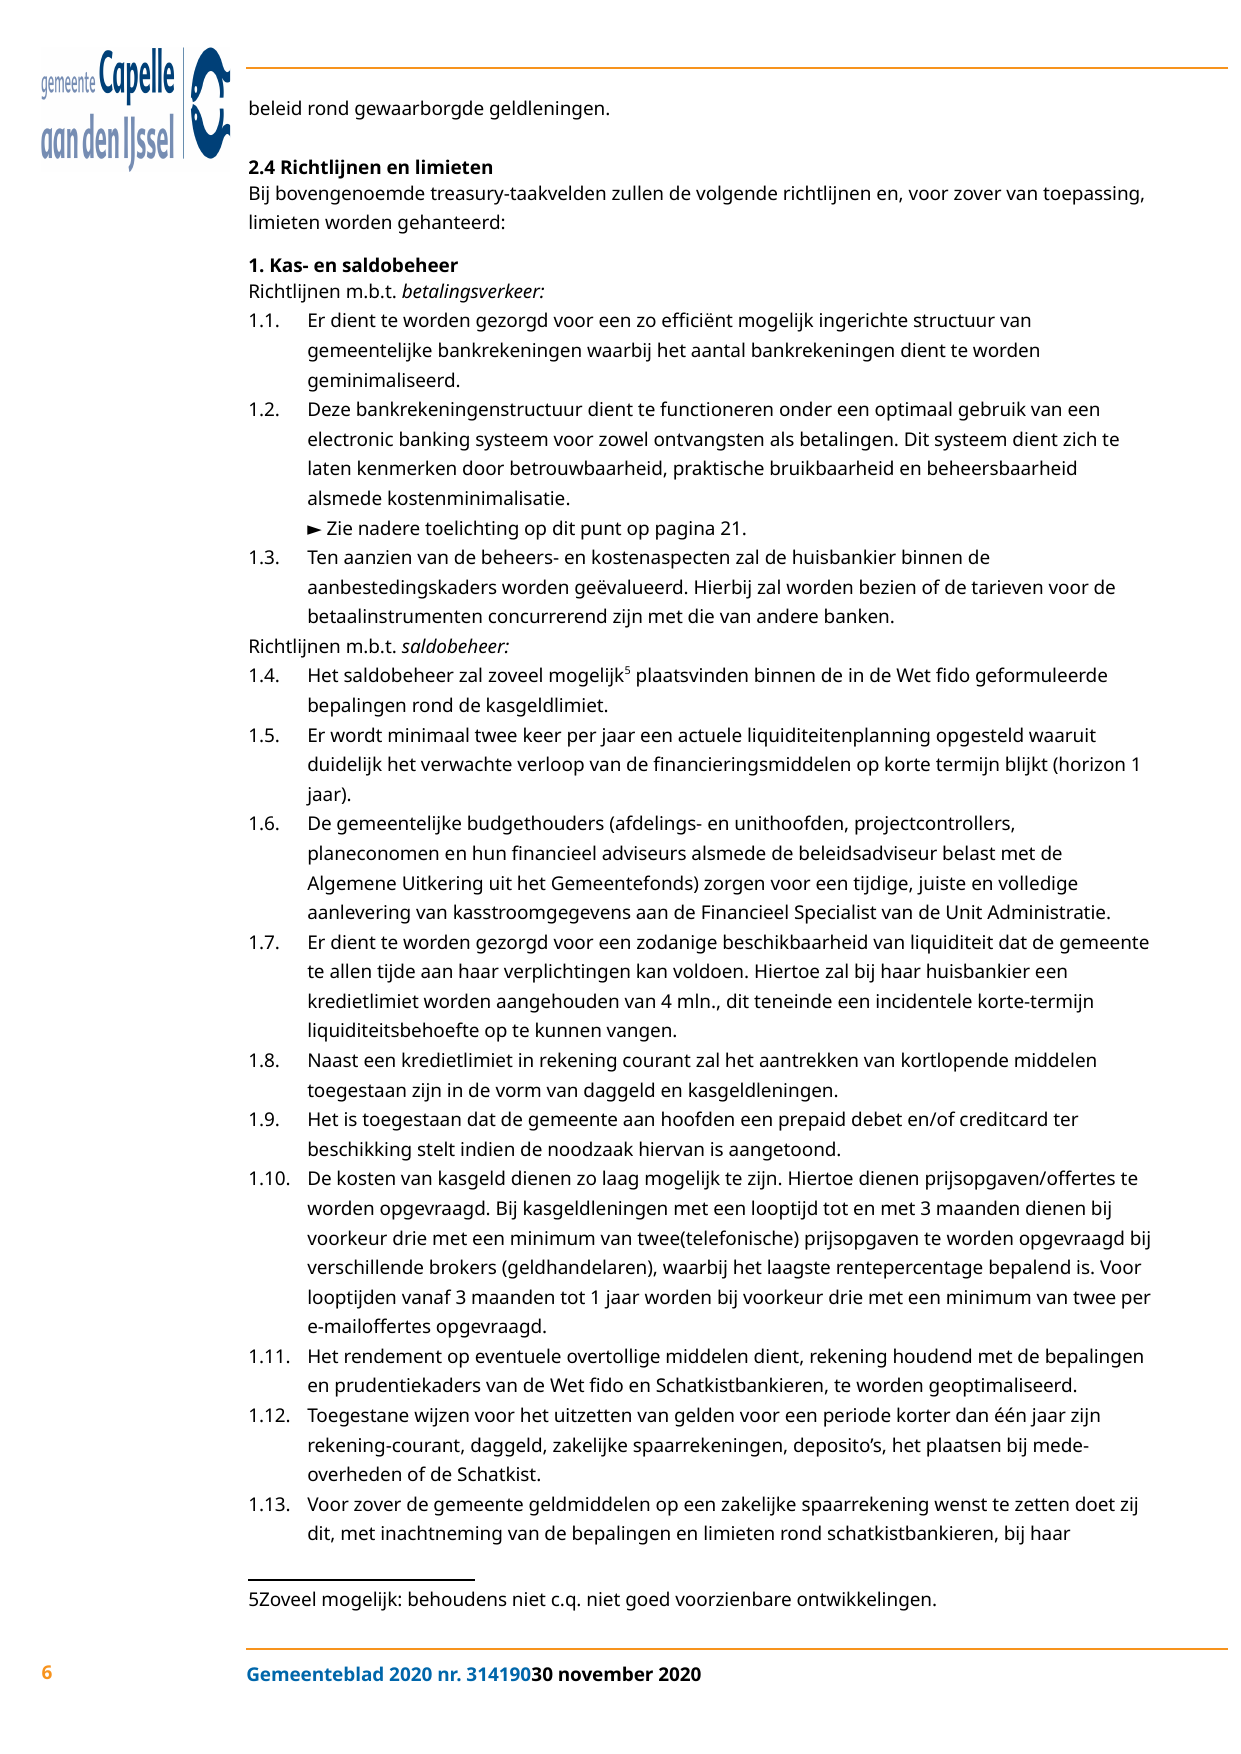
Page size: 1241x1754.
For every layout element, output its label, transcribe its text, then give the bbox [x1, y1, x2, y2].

text Richtlijnen m.b.t. saldobeheer: [248, 633, 1152, 659]
list Er dient te worden gezorgd voor een zodanige beschikbaarheid van liquiditeit dat de gemeente te allen tijde aan haar verplichtingen kan voldoen. Hiertoe zal bij haar huisbankier een kredietlimiet worden aangehouden van 4 mln., dit teneinde een incidentele korte-termijn liquiditeitsbehoefte op te kunnen vangen. [248, 929, 1152, 1043]
list De gemeentelijke budgethouders (afdelings- en unithoofden, projectcontrollers, planeconomen en hun financieel adviseurs alsmede de beleidsadviseur belast met de Algemene Uitkering uit het Gemeentefonds) zorgen voor een tijdige, juiste en volledige aanlevering van kasstroomgegevens aan de Financieel Specialist van de Unit Administratie. [248, 811, 1152, 925]
text beleid rond gewaarborgde geldleningen. [248, 95, 1152, 121]
text 1. Kas- en saldobeheer [248, 252, 1152, 278]
list Deze bankrekeningenstructuur dient te functioneren onder een optimaal gebruik van een electronic banking systeem voor zowel ontvangsten als betalingen. Dit systeem dient zich te laten kenmerken door betrouwbaarheid, praktische bruikbaarheid en beheersbaarheid alsmede kostenminimalisatie. [248, 396, 1152, 511]
list Voor zover de gemeente geldmiddelen op een zakelijke spaarrekening wenst te zetten doet zij dit, met inachtneming van de bepalingen en limieten rond schatkistbankieren, bij haar [248, 1491, 1152, 1546]
list Het is toegestaan dat de gemeente aan hoofden een prepaid debet en/of creditcard ter beschikking stelt indien de noodzaak hiervan is aangetoond. [248, 1106, 1152, 1162]
list Er dient te worden gezorgd voor een zo efficiënt mogelijk ingerichte structuur van gemeentelijke bankrekeningen waarbij het aantal bankrekeningen dient te worden geminimaliseerd. [248, 308, 1152, 393]
list Naast een kredietlimiet in rekening courant zal het aantrekken van kortlopende middelen toegestaan zijn in de vorm van daggeld en kasgeldleningen. [248, 1047, 1152, 1103]
list Het rendement op eventuele overtollige middelen dient, rekening houdend met de bepalingen en prudentiekaders van de Wet fido en Schatkistbankieren, te worden geoptimaliseerd. [248, 1343, 1152, 1398]
text 2.4 Richtlijnen en limieten [248, 154, 1152, 180]
text Bij bovengenoemde treasury-taakvelden zullen de volgende richtlijnen en, voor zover van toepassing, limieten worden gehanteerd: [248, 180, 1152, 235]
list Er wordt minimaal twee keer per jaar een actuele liquiditeitenplanning opgesteld waaruit duidelijk het verwachte verloop van de financieringsmiddelen op korte termijn blijkt (horizon 1 jaar). [248, 722, 1152, 807]
list ► Zie nadere toelichting op dit punt op pagina 21. [248, 515, 1152, 541]
list Toegestane wijzen voor het uitzetten van gelden voor een periode korter dan één jaar zijn rekening-courant, daggeld, zakelijke spaarrekeningen, deposito’s, het plaatsen bij mede-overheden of de Schatkist. [248, 1402, 1152, 1487]
list De kosten van kasgeld dienen zo laag mogelijk te zijn. Hiertoe dienen prijsopgaven/offertes te worden opgevraagd. Bij kasgeldleningen met een looptijd tot en met 3 maanden dienen bij voorkeur drie met een minimum van twee(telefonische) prijsopgaven te worden opgevraagd bij verschillende brokers (geldhandelaren), waarbij het laagste rentepercentage bepalend is. Voor looptijden vanaf 3 maanden tot 1 jaar worden bij voorkeur drie met een minimum van twee per e-mailoffertes opgevraagd. [248, 1166, 1152, 1339]
list Het saldobeheer zal zoveel mogelijk plaatsvinden binnen de in de Wet fido geformuleerde bepalingen rond de kasgeldlimiet. [248, 663, 1152, 718]
list Zoveel mogelijk: behoudens niet c.q. niet goed voorzienbare ontwikkelingen. [248, 1586, 1152, 1612]
picture [41, 47, 231, 172]
text Richtlijnen m.b.t. betalingsverkeer: [248, 278, 1152, 304]
list Ten aanzien van de beheers- en kostenaspecten zal de huisbankier binnen de aanbestedingskaders worden geëvalueerd. Hierbij zal worden bezien of de tarieven voor de betaalinstrumenten concurrerend zijn met die van andere banken. [248, 544, 1152, 629]
